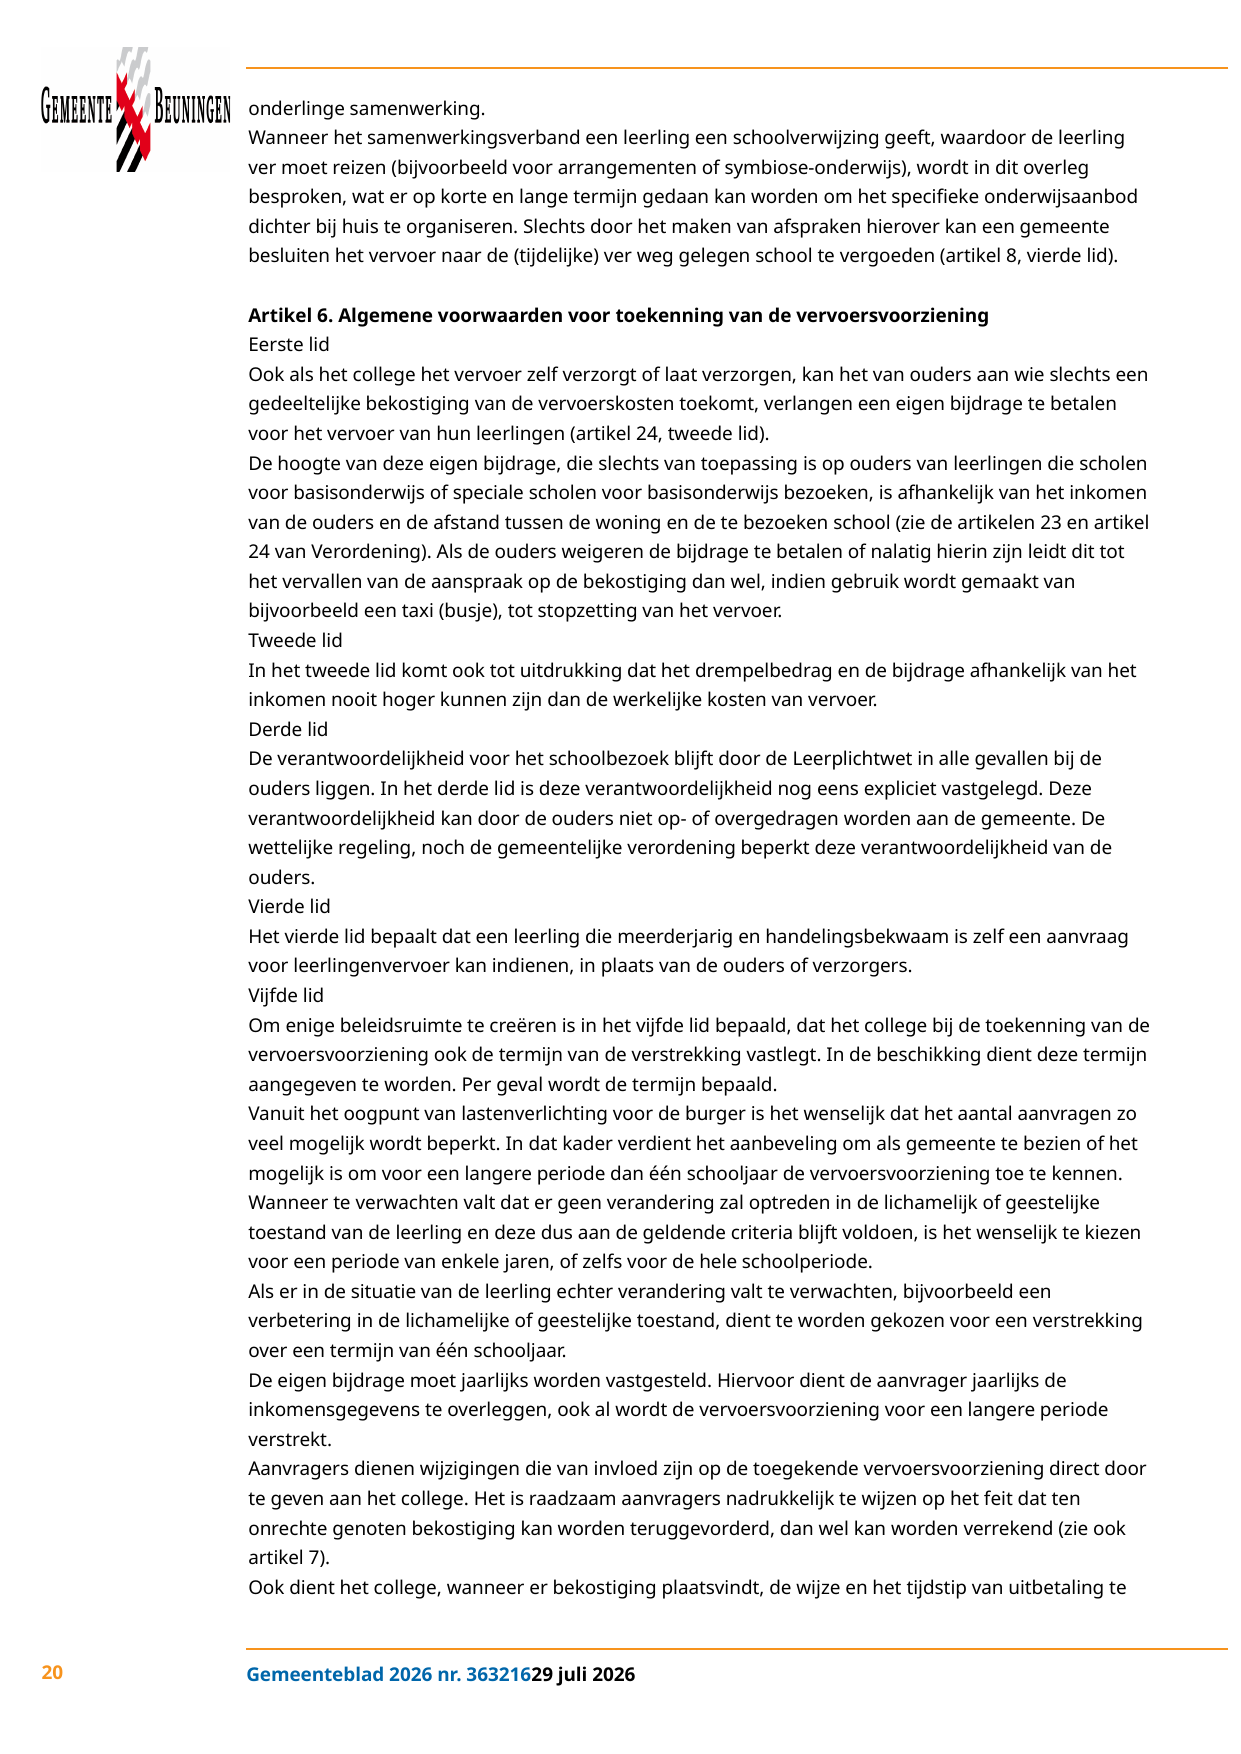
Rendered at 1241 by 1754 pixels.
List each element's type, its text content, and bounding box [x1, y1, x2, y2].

text onderlinge samenwerking. [248, 95, 1152, 121]
text De eigen bijdrage moet jaarlijks worden vastgesteld. Hiervoor dient de aanvrager jaarlijks de inkomensgegevens te overleggen, ook al wordt de vervoersvoorziening voor een langere periode verstrekt. [248, 1367, 1152, 1452]
text Om enige beleidsruimte te creëren is in het vijfde lid bepaald, dat het college bij de toekenning van de vervoersvoorziening ook de termijn van de verstrekking vastlegt. In de beschikking dient deze termijn aangegeven te worden. Per geval wordt de termijn bepaald. [248, 1012, 1152, 1097]
text De hoogte van deze eigen bijdrage, die slechts van toepassing is op ouders van leerlingen die scholen voor basisonderwijs of speciale scholen voor basisonderwijs bezoeken, is afhankelijk van het inkomen van de ouders en de afstand tussen de woning en de te bezoeken school (zie de artikelen 23 en artikel 24 van Verordening). Als de ouders weigeren de bijdrage te betalen of nalatig hierin zijn leidt dit tot het vervallen van de aanspraak op de bekostiging dan wel, indien gebruik wordt gemaakt van bijvoorbeeld een taxi (busje), tot stopzetting van het vervoer. [248, 450, 1152, 623]
text In het tweede lid komt ook tot uitdrukking dat het drempelbedrag en de bijdrage afhankelijk van het inkomen nooit hoger kunnen zijn dan de werkelijke kosten van vervoer. [248, 657, 1152, 712]
text Wanneer het samenwerkingsverband een leerling een schoolverwijzing geeft, waardoor de leerling ver moet reizen (bijvoorbeeld voor arrangementen of symbiose-onderwijs), wordt in dit overleg besproken, wat er op korte en lange termijn gedaan kan worden om het specifieke onderwijsaanbod dichter bij huis te organiseren. Slechts door het maken van afspraken hierover kan een gemeente besluiten het vervoer naar de (tijdelijke) ver weg gelegen school te vergoeden (artikel 8, vierde lid). [248, 124, 1152, 268]
text Artikel 6. Algemene voorwaarden voor toekenning van de vervoersvoorziening [248, 302, 1152, 328]
text De verantwoordelijkheid voor het schoolbezoek blijft door de Leerplichtwet in alle gevallen bij de ouders liggen. In het derde lid is deze verantwoordelijkheid nog eens expliciet vastgelegd. Deze verantwoordelijkheid kan door de ouders niet op- of overgedragen worden aan de gemeente. De wettelijke regeling, noch de gemeentelijke verordening beperkt deze verantwoordelijkheid van de ouders. [248, 746, 1152, 890]
text Ook dient het college, wanneer er bekostiging plaatsvindt, de wijze en het tijdstip van uitbetaling te [248, 1574, 1152, 1600]
text Als er in de situatie van de leerling echter verandering valt te verwachten, bijvoorbeeld een verbetering in de lichamelijke of geestelijke toestand, dient te worden gekozen voor een verstrekking over een termijn van één schooljaar. [248, 1278, 1152, 1363]
text Ook als het college het vervoer zelf verzorgt of laat verzorgen, kan het van ouders aan wie slechts een gedeeltelijke bekostiging van de vervoerskosten toekomt, verlangen een eigen bijdrage te betalen voor het vervoer van hun leerlingen (artikel 24, tweede lid). [248, 361, 1152, 446]
picture [41, 47, 231, 172]
text Tweede lid [248, 627, 1152, 653]
text Aanvragers dienen wijzigingen die van invloed zijn op de toegekende vervoersvoorziening direct door te geven aan het college. Het is raadzaam aanvragers nadrukkelijk te wijzen op het feit dat ten onrechte genoten bekostiging kan worden teruggevorderd, dan wel kan worden verrekend (zie ook artikel 7). [248, 1456, 1152, 1570]
text Vierde lid [248, 893, 1152, 919]
text Vijfde lid [248, 982, 1152, 1008]
text Het vierde lid bepaalt dat een leerling die meerderjarig en handelingsbekwaam is zelf een aanvraag voor leerlingenvervoer kan indienen, in plaats van de ouders of verzorgers. [248, 923, 1152, 978]
text Eerste lid [248, 331, 1152, 357]
text Derde lid [248, 716, 1152, 742]
text Vanuit het oogpunt van lastenverlichting voor de burger is het wenselijk dat het aantal aanvragen zo veel mogelijk wordt beperkt. In dat kader verdient het aanbeveling om als gemeente te bezien of het mogelijk is om voor een langere periode dan één schooljaar de vervoersvoorziening toe te kennen. Wanneer te verwachten valt dat er geen verandering zal optreden in de lichamelijk of geestelijke toestand van de leerling en deze dus aan de geldende criteria blijft voldoen, is het wenselijk te kiezen voor een periode van enkele jaren, of zelfs voor de hele schoolperiode. [248, 1101, 1152, 1274]
